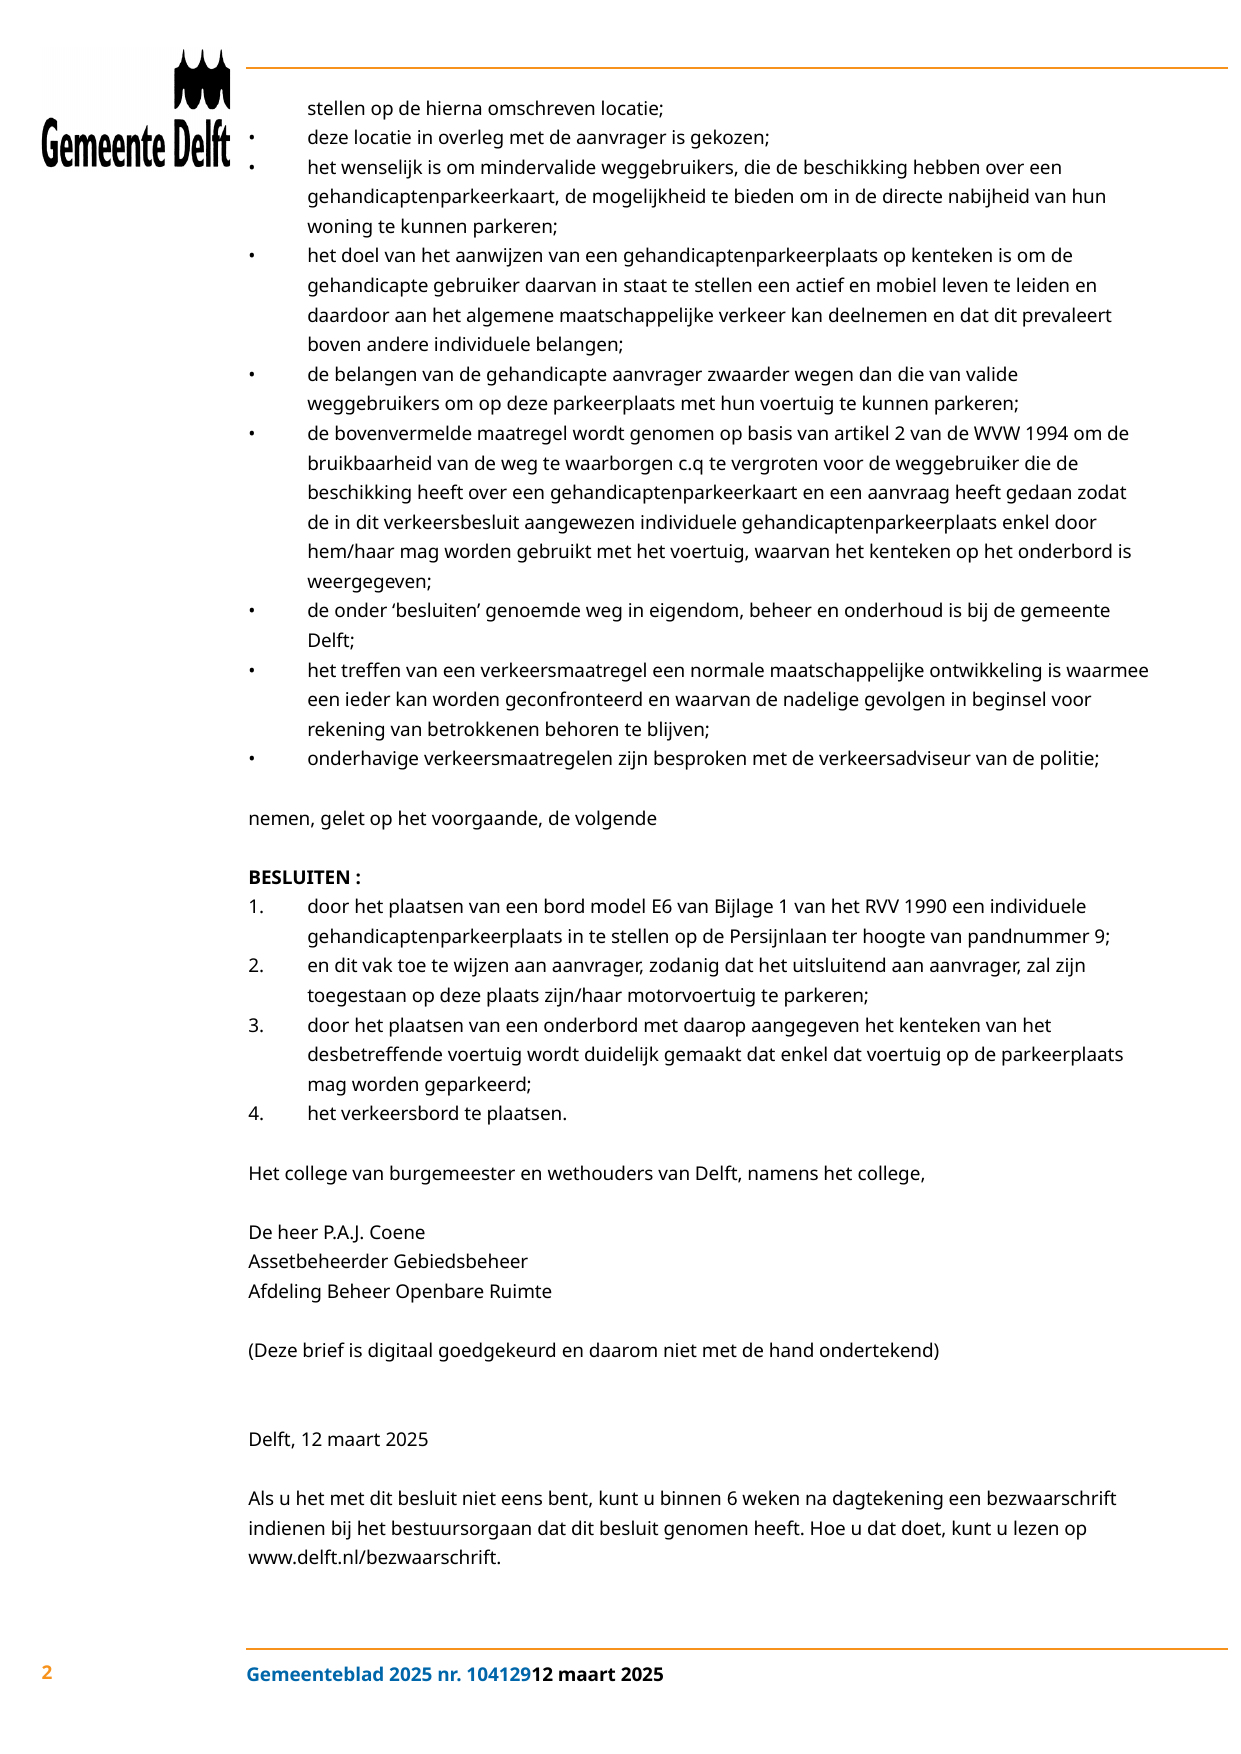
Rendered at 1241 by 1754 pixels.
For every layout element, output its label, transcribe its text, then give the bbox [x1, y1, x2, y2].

list en dit vak toe te wijzen aan aanvrager, zodanig dat het uitsluitend aan aanvrager, zal zijn toegestaan op deze plaats zijn/haar motorvoertuig te parkeren; [248, 953, 1152, 1008]
list de onder ‘besluiten’ genoemde weg in eigendom, beheer en onderhoud is bij de gemeente Delft; [248, 598, 1152, 653]
list deze locatie in overleg met de aanvrager is gekozen; [248, 124, 1152, 150]
list het wenselijk is om mindervalide weggebruikers, die de beschikking hebben over een gehandicaptenparkeerkaart, de mogelijkheid te bieden om in de directe nabijheid van hun woning te kunnen parkeren; [248, 154, 1152, 239]
text Assetbeheerder Gebiedsbeheer [248, 1248, 1152, 1274]
list de belangen van de gehandicapte aanvrager zwaarder wegen dan die van valide weggebruikers om op deze parkeerplaats met hun voertuig te kunnen parkeren; [248, 361, 1152, 416]
list stellen op de hierna omschreven locatie; [248, 95, 1152, 121]
list onderhavige verkeersmaatregelen zijn besproken met de verkeersadviseur van de politie; [248, 746, 1152, 771]
list het treffen van een verkeersmaatregel een normale maatschappelijke ontwikkeling is waarmee een ieder kan worden geconfronteerd en waarvan de nadelige gevolgen in beginsel voor rekening van betrokkenen behoren te blijven; [248, 657, 1152, 742]
text Als u het met dit besluit niet eens bent, kunt u binnen 6 weken na dagtekening een bezwaarschrift indienen bij het bestuursorgaan dat dit besluit genomen heeft. Hoe u dat doet, kunt u lezen op www.delft.nl/bezwaarschrift. [248, 1485, 1152, 1570]
list het doel van het aanwijzen van een gehandicaptenparkeerplaats op kenteken is om de gehandicapte gebruiker daarvan in staat te stellen een actief en mobiel leven te leiden en daardoor aan het algemene maatschappelijke verkeer kan deelnemen en dat dit prevaleert boven andere individuele belangen; [248, 243, 1152, 357]
picture [41, 47, 231, 172]
text Afdeling Beheer Openbare Ruimte [248, 1278, 1152, 1304]
text Het college van burgemeester en wethouders van Delft, namens het college, [248, 1160, 1152, 1186]
list de bovenvermelde maatregel wordt genomen op basis van artikel 2 van de WVW 1994 om de bruikbaarheid van de weg te waarborgen c.q te vergroten voor de weggebruiker die de beschikking heeft over een gehandicaptenparkeerkaart en een aanvraag heeft gedaan zodat de in dit verkeersbesluit aangewezen individuele gehandicaptenparkeerplaats enkel door hem/haar mag worden gebruikt met het voertuig, waarvan het kenteken op het onderbord is weergegeven; [248, 420, 1152, 594]
list het verkeersbord te plaatsen. [248, 1101, 1152, 1126]
list door het plaatsen van een onderbord met daarop aangegeven het kenteken van het desbetreffende voertuig wordt duidelijk gemaakt dat enkel dat voertuig op de parkeerplaats mag worden geparkeerd; [248, 1012, 1152, 1097]
list door het plaatsen van een bord model E6 van Bijlage 1 van het RVV 1990 een individuele gehandicaptenparkeerplaats in te stellen op de Persijnlaan ter hoogte van pandnummer 9; [248, 893, 1152, 949]
text De heer P.A.J. Coene [248, 1219, 1152, 1245]
text Delft, 12 maart 2025 [248, 1426, 1152, 1452]
text BESLUITEN : [248, 864, 1152, 890]
text nemen, gelet op het voorgaande, de volgende [248, 805, 1152, 831]
text (Deze brief is digitaal goedgekeurd en daarom niet met de hand ondertekend) [248, 1337, 1152, 1363]
